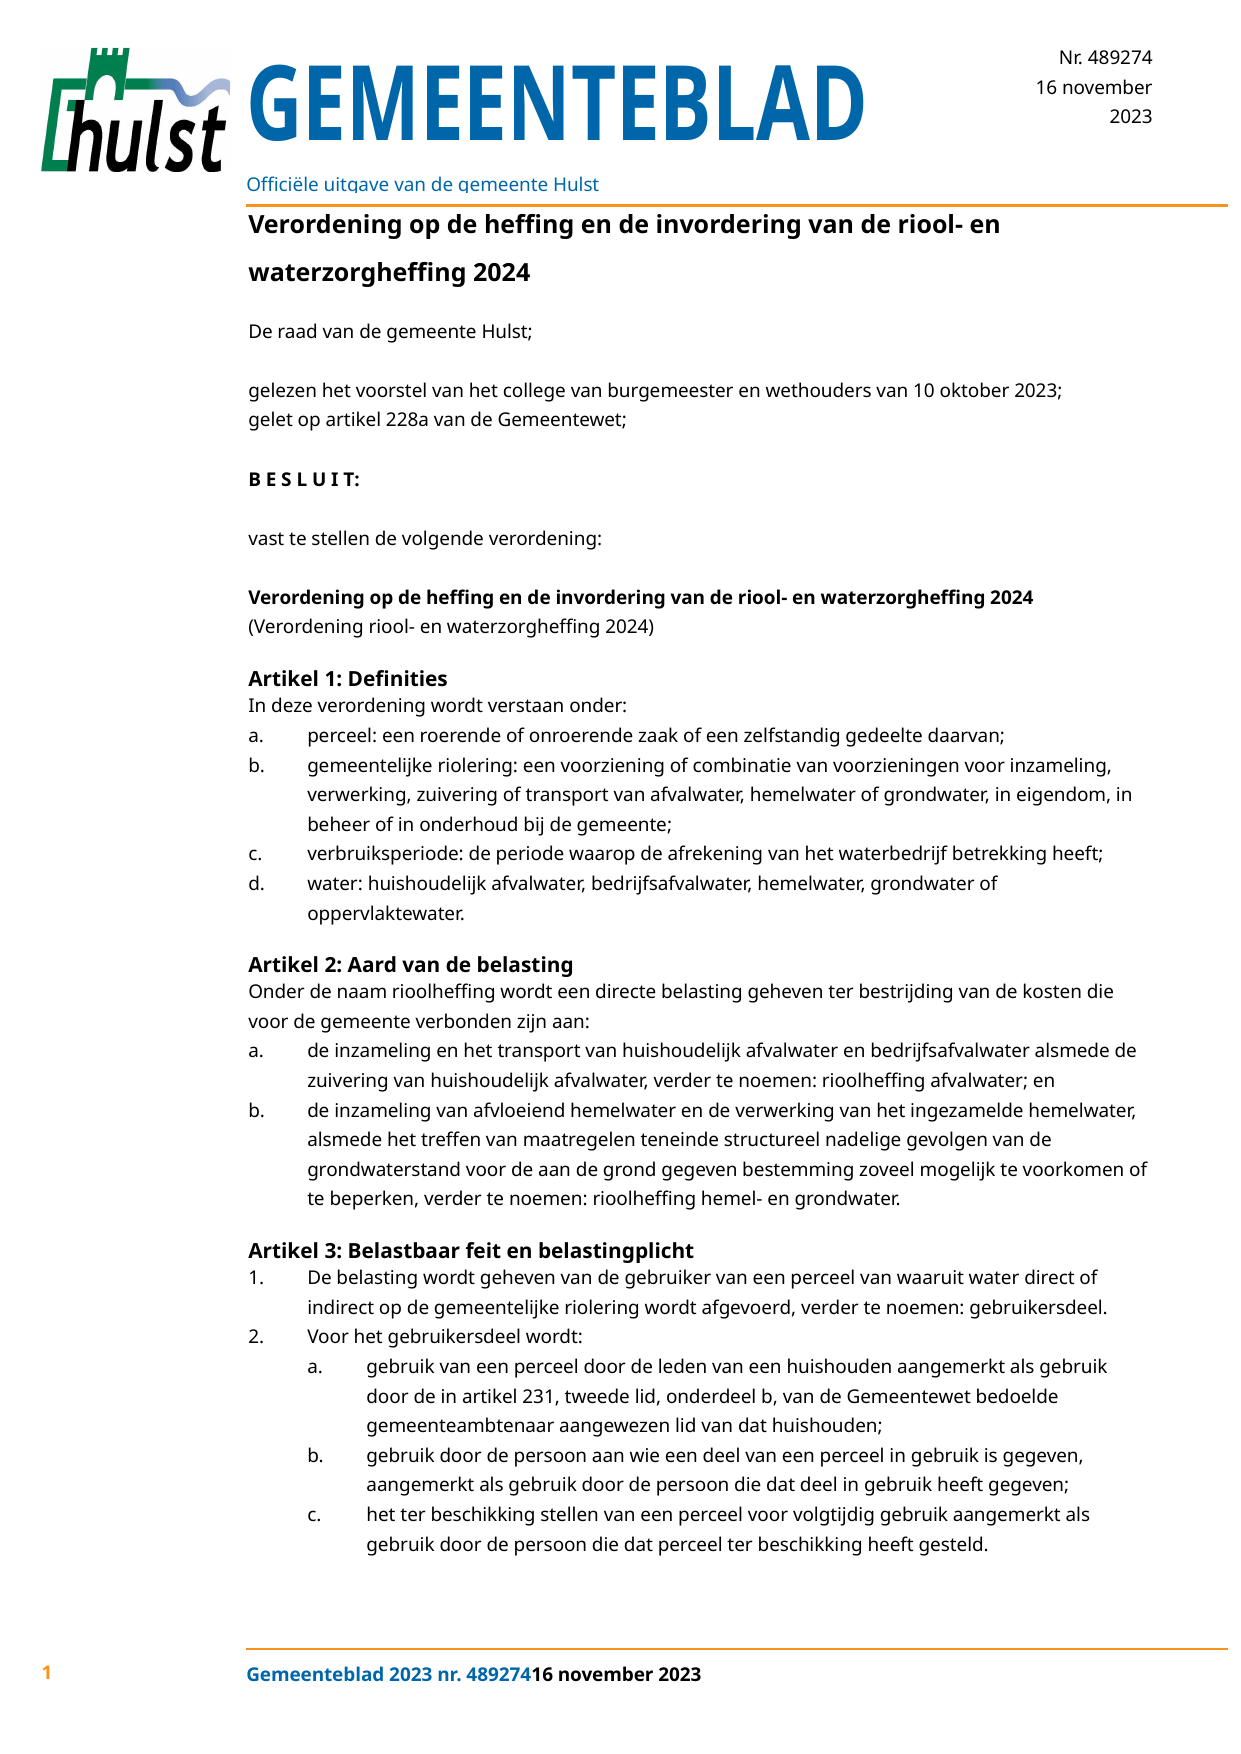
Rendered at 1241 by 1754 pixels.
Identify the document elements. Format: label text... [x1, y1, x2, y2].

text Artikel 2: Aard van de belasting [248, 950, 1152, 978]
list het ter beschikking stellen van een perceel voor volgtijdig gebruik aangemerkt als gebruik door de persoon die dat perceel ter beschikking heeft gesteld. [307, 1501, 1152, 1556]
text Artikel 1: Definities [248, 664, 1152, 693]
text Verordening op de heffing en de invordering van de riool- en waterzorgheffing 2024 [248, 584, 1152, 610]
text In deze verordening wordt verstaan onder: [248, 693, 1152, 718]
list verbruiksperiode: de periode waarop de afrekening van het waterbedrijf betrekking heeft; [248, 841, 1152, 866]
list de inzameling van afvloeiend hemelwater en de verwerking van het ingezamelde hemelwater, alsmede het treffen van maatregelen teneinde structureel nadelige gevolgen van de grondwaterstand voor de aan de grond gegeven bestemming zoveel mogelijk te voorkomen of te beperken, verder te noemen: rioolheffing hemel- en grondwater. [248, 1097, 1152, 1211]
text Verordening op de heffing en de invordering van de riool- en waterzorgheffing 2024 [248, 207, 1152, 288]
text gelezen het voorstel van het college van burgemeester en wethouders van 10 oktober 2023; [248, 377, 1152, 403]
text (Verordening riool- en waterzorgheffing 2024) [248, 614, 1152, 639]
list gebruik van een perceel door de leden van een huishouden aangemerkt als gebruik door de in artikel 231, tweede lid, onderdeel b, van de Gemeentewet bedoelde gemeenteambtenaar aangewezen lid van dat huishouden; [307, 1353, 1152, 1438]
list Voor het gebruikersdeel wordt: [248, 1324, 1152, 1349]
list water: huishoudelijk afvalwater, bedrijfsafvalwater, hemelwater, grondwater of oppervlaktewater. [248, 870, 1152, 925]
text De raad van de gemeente Hulst; [248, 318, 1152, 344]
text gelet op artikel 228a van de Gemeentewet; [248, 407, 1152, 432]
list gemeentelijke riolering: een voorziening of combinatie van voorzieningen voor inzameling, verwerking, zuivering of transport van afvalwater, hemelwater of grondwater, in eigendom, in beheer of in onderhoud bij de gemeente; [248, 752, 1152, 837]
text vast te stellen de volgende verordening: [248, 525, 1152, 551]
list gebruik door de persoon aan wie een deel van een perceel in gebruik is gegeven, aangemerkt als gebruik door de persoon die dat deel in gebruik heeft gegeven; [307, 1442, 1152, 1497]
text Onder de naam rioolheffing wordt een directe belasting geheven ter bestrijding van de kosten die voor de gemeente verbonden zijn aan: [248, 978, 1152, 1034]
picture [41, 47, 231, 172]
list perceel: een roerende of onroerende zaak of een zelfstandig gedeelte daarvan; [248, 722, 1152, 748]
list De belasting wordt geheven van de gebruiker van een perceel van waaruit water direct of indirect op de gemeentelijke riolering wordt afgevoerd, verder te noemen: gebruikersdeel. [248, 1264, 1152, 1320]
list de inzameling en het transport van huishoudelijk afvalwater en bedrijfsafvalwater alsmede de zuivering van huishoudelijk afvalwater, verder te noemen: rioolheffing afvalwater; en [248, 1038, 1152, 1093]
text Artikel 3: Belastbaar feit en belastingplicht [248, 1236, 1152, 1264]
text B E S L U I T: [248, 466, 1152, 492]
